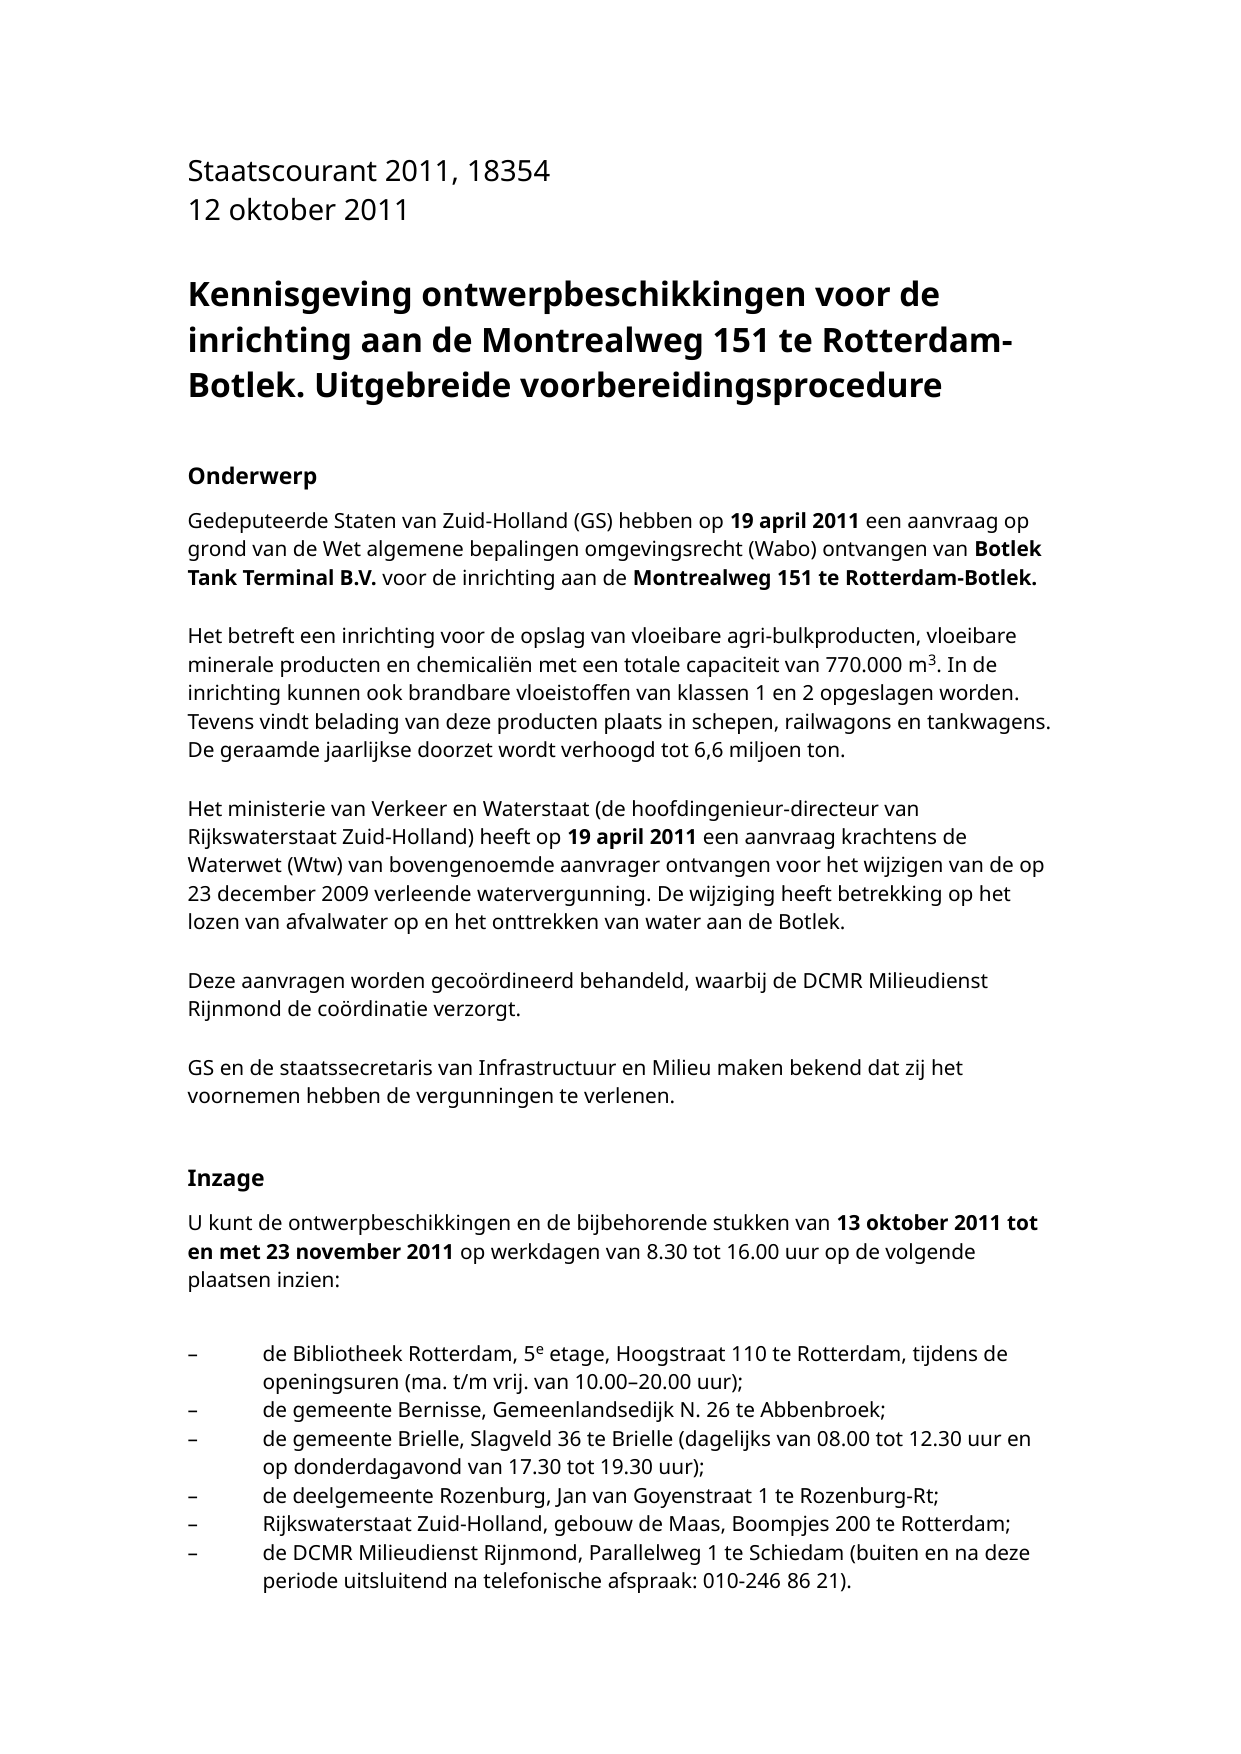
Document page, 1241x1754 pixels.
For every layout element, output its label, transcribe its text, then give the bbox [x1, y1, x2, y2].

text Het ministerie van Verkeer en Waterstaat (de hoofdingenieur-directeur van Rijkswaterstaat Zuid-Holland) heeft op 19 april 2011 een aanvraag krachtens de Waterwet (Wtw) van bovengenoemde aanvrager ontvangen voor het wijzigen van de op 23 december 2009 verleende watervergunning. De wijziging heeft betrekking op het lozen van afvalwater op en het onttrekken van water aan de Botlek. [187, 794, 1053, 936]
text Staatscourant 2011, 18354 [187, 150, 1053, 190]
text Deze aanvragen worden gecoördineerd behandeld, waarbij de DCMR Milieudienst Rijnmond de coördinatie verzorgt. [187, 966, 1053, 1023]
list de gemeente Bernisse, Gemeenlandsedijk N. 26 te Abbenbroek; [187, 1396, 1053, 1424]
text Gedeputeerde Staten van Zuid-Holland (GS) hebben op 19 april 2011 een aanvraag op grond van de Wet algemene bepalingen omgevingsrecht (Wabo) ontvangen van Botlek Tank Terminal B.V. voor de inrichting aan de Montrealweg 151 te Rotterdam-Botlek. [187, 506, 1053, 591]
text GS en de staatssecretaris van Infrastructuur en Milieu maken bekend dat zij het voornemen hebben de vergunningen te verlenen. [187, 1053, 1053, 1109]
text Het betreft een inrichting voor de opslag van vloeibare agri-bulkproducten, vloeibare minerale producten en chemicaliën met een totale capaciteit van 770.000 m3. In de inrichting kunnen ook brandbare vloeistoffen van klassen 1 en 2 opgeslagen worden. Tevens vindt belading van deze producten plaats in schepen, railwagons en tankwagens. De geraamde jaarlijkse doorzet wordt verhoogd tot 6,6 miljoen ton. [187, 621, 1053, 764]
list de deelgemeente Rozenburg, Jan van Goyenstraat 1 te Rozenburg-Rt; [187, 1481, 1053, 1509]
list Rijkswaterstaat Zuid-Holland, gebouw de Maas, Boompjes 200 te Rotterdam; [187, 1509, 1053, 1538]
text U kunt de ontwerpbeschikkingen en de bijbehorende stukken van 13 oktober 2011 tot en met 23 november 2011 op werkdagen van 8.30 tot 16.00 uur op de volgende plaatsen inzien: [187, 1208, 1053, 1294]
subtitle Onderwerp [187, 460, 1053, 491]
list de gemeente Brielle, Slagveld 36 te Brielle (dagelijks van 08.00 tot 12.30 uur en op donderdagavond van 17.30 tot 19.30 uur); [187, 1424, 1053, 1481]
list de Bibliotheek Rotterdam, 5e etage, Hoogstraat 110 te Rotterdam, tijdens de openingsuren (ma. t/m vrij. van 10.00–20.00 uur); [187, 1339, 1053, 1396]
subtitle Inzage [187, 1162, 1053, 1193]
text 12 oktober 2011 [187, 190, 1053, 229]
subtitle Kennisgeving ontwerpbeschikkingen voor de inrichting aan de Montrealweg 151 te Rotterdam-Botlek. Uitgebreide voorbereidingsprocedure [187, 271, 1053, 407]
list de DCMR Milieudienst Rijnmond, Parallelweg 1 te Schiedam (buiten en na deze periode uitsluitend na telefonische afspraak: 010-246 86 21). [187, 1538, 1053, 1594]
